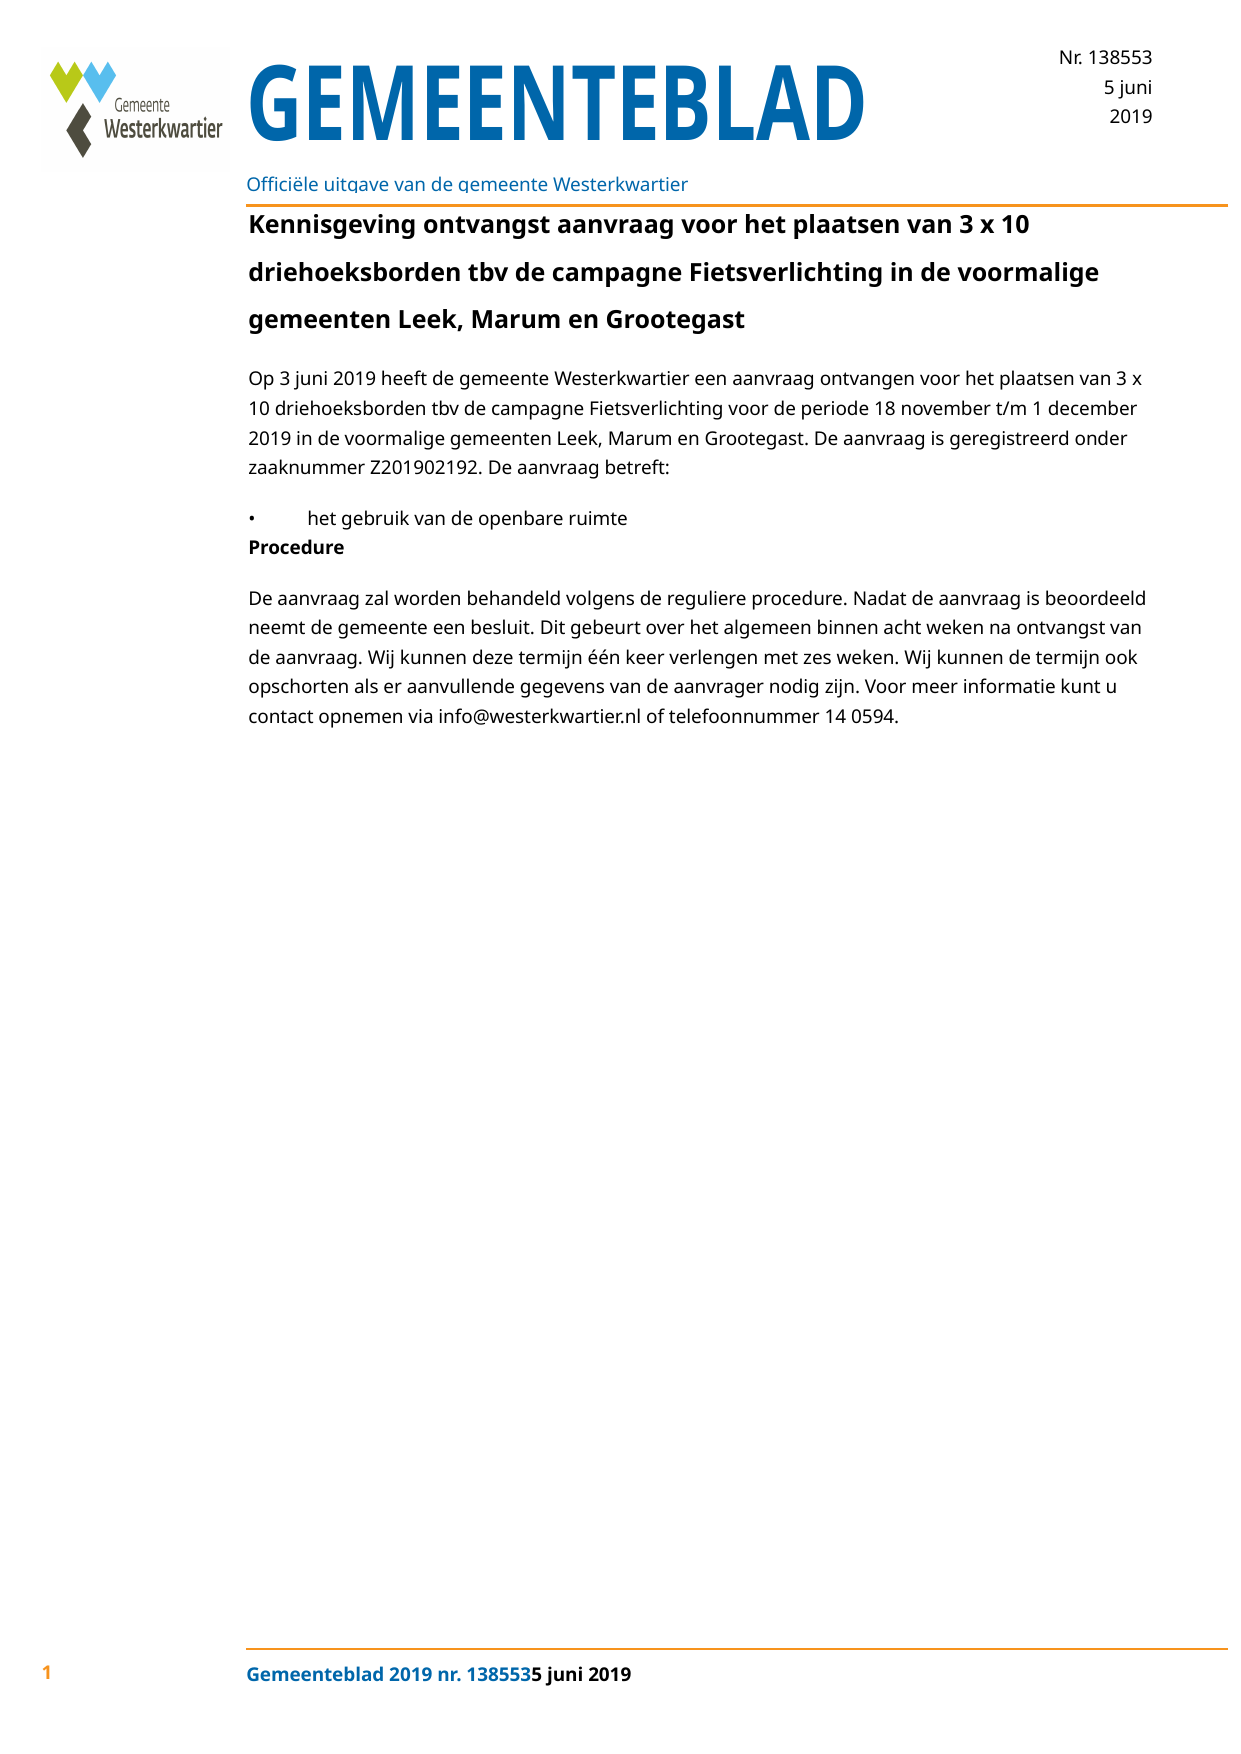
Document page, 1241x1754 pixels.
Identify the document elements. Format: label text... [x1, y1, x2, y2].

text Kennisgeving ontvangst aanvraag voor het plaatsen van 3 x 10 driehoeksborden tbv de campagne Fietsverlichting in de voormalige gemeenten Leek, Marum en Grootegast [248, 207, 1152, 336]
list het gebruik van de openbare ruimte [248, 505, 1152, 530]
picture [41, 47, 231, 172]
text Procedure [248, 534, 1152, 560]
text Op 3 juni 2019 heeft de gemeente Westerkwartier een aanvraag ontvangen voor het plaatsen van 3 x 10 driehoeksborden tbv de campagne Fietsverlichting voor de periode 18 november t/m 1 december 2019 in de voormalige gemeenten Leek, Marum en Grootegast. De aanvraag is geregistreerd onder zaaknummer Z201902192. De aanvraag betreft: [248, 366, 1152, 480]
text De aanvraag zal worden behandeld volgens de reguliere procedure. Nadat de aanvraag is beoordeeld neemt de gemeente een besluit. Dit gebeurt over het algemeen binnen acht weken na ontvangst van de aanvraag. Wij kunnen deze termijn één keer verlengen met zes weken. Wij kunnen de termijn ook opschorten als er aanvullende gegevens van de aanvrager nodig zijn. Voor meer informatie kunt u contact opnemen via info@westerkwartier.nl of telefoonnummer 14 0594. [248, 585, 1152, 729]
